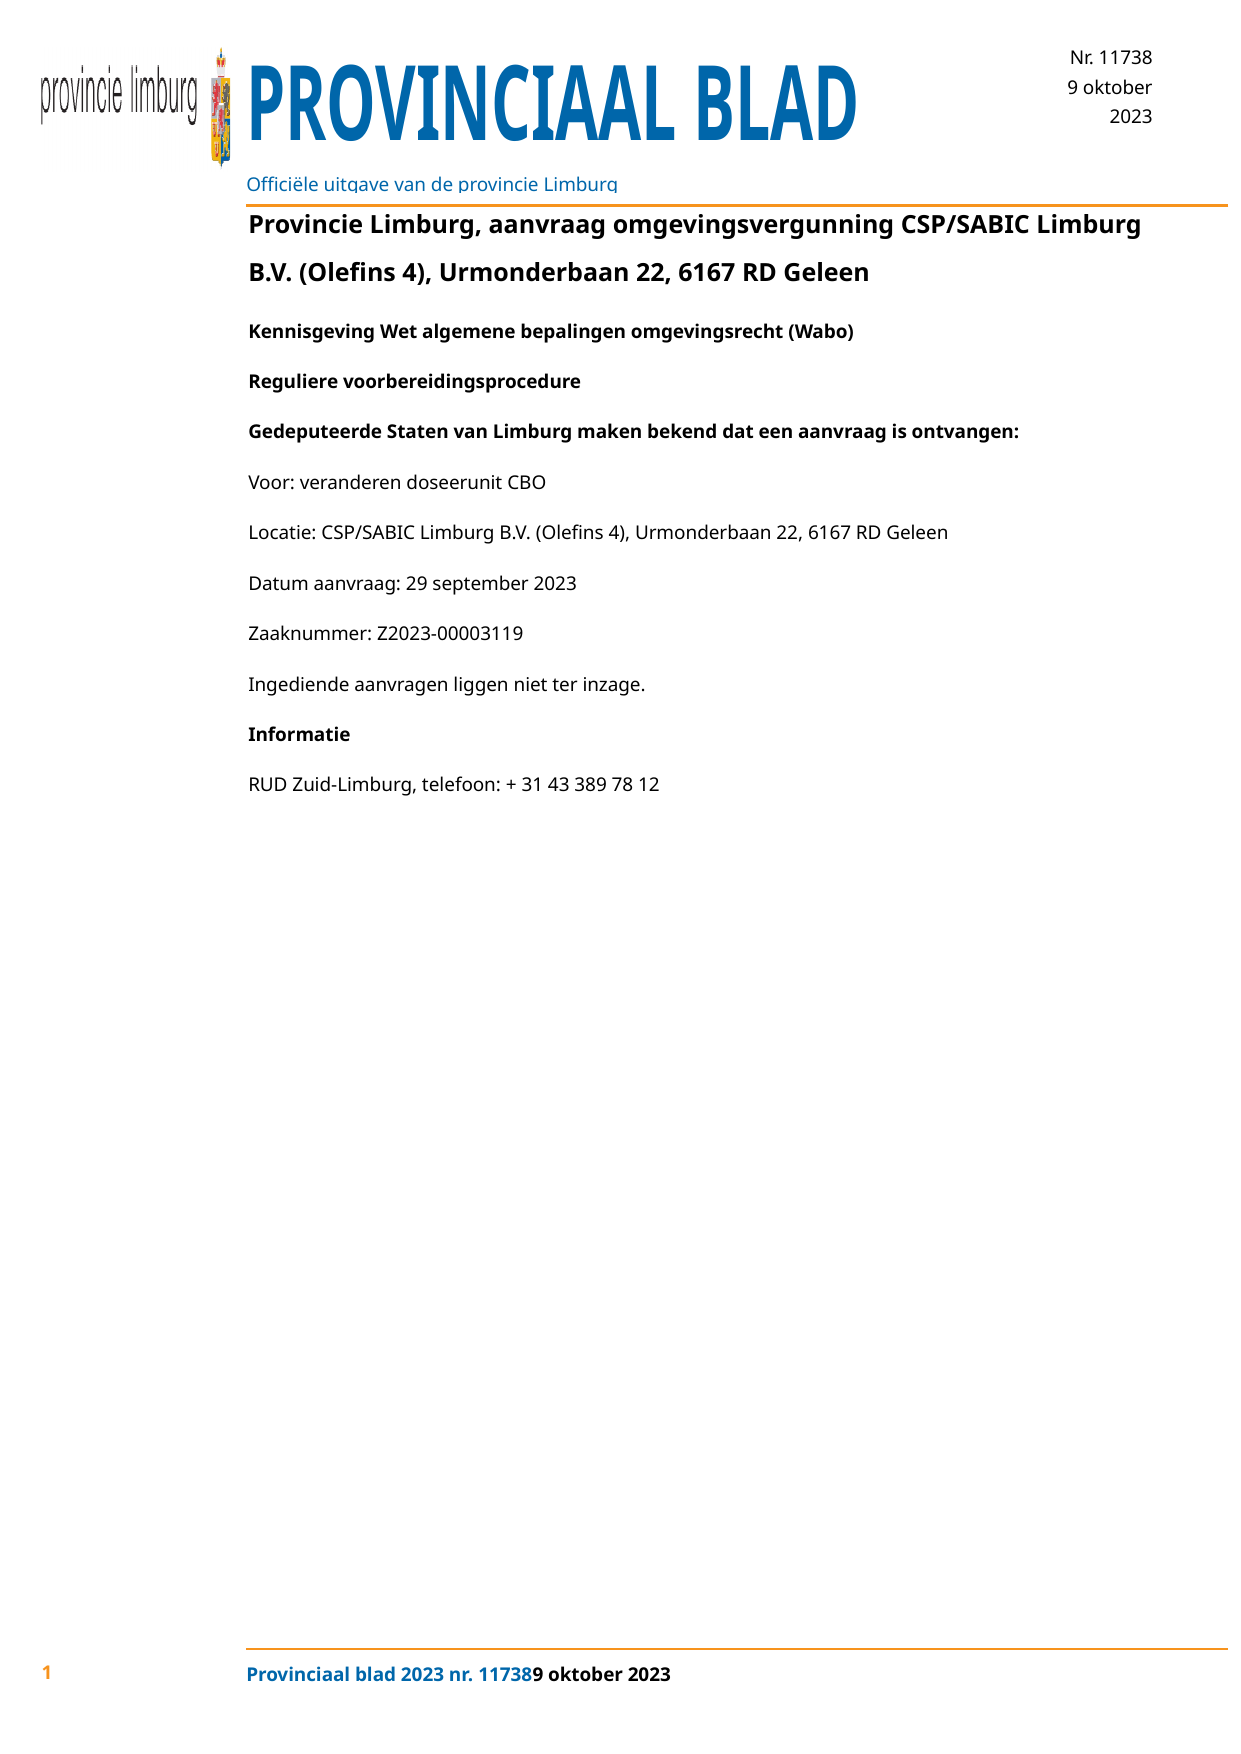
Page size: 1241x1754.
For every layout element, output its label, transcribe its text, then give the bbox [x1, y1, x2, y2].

text Voor: veranderen doseerunit CBO [248, 469, 1152, 495]
text Ingediende aanvragen liggen niet ter inzage. [248, 671, 1152, 697]
text Provincie Limburg, aanvraag omgevingsvergunning CSP/SABIC Limburg B.V. (Olefins 4), Urmonderbaan 22, 6167 RD Geleen [248, 207, 1152, 288]
text Zaaknummer: Z2023-00003119 [248, 620, 1152, 646]
text Kennisgeving Wet algemene bepalingen omgevingsrecht (Wabo) [248, 318, 1152, 344]
text Reguliere voorbereidingsprocedure [248, 368, 1152, 394]
text Datum aanvraag: 29 september 2023 [248, 570, 1152, 596]
picture [41, 47, 231, 172]
text Gedeputeerde Staten van Limburg maken bekend dat een aanvraag is ontvangen: [248, 419, 1152, 444]
text Locatie: CSP/SABIC Limburg B.V. (Olefins 4), Urmonderbaan 22, 6167 RD Geleen [248, 519, 1152, 545]
text Informatie [248, 721, 1152, 747]
text RUD Zuid-Limburg, telefoon: + 31 43 389 78 12 [248, 772, 1152, 797]
